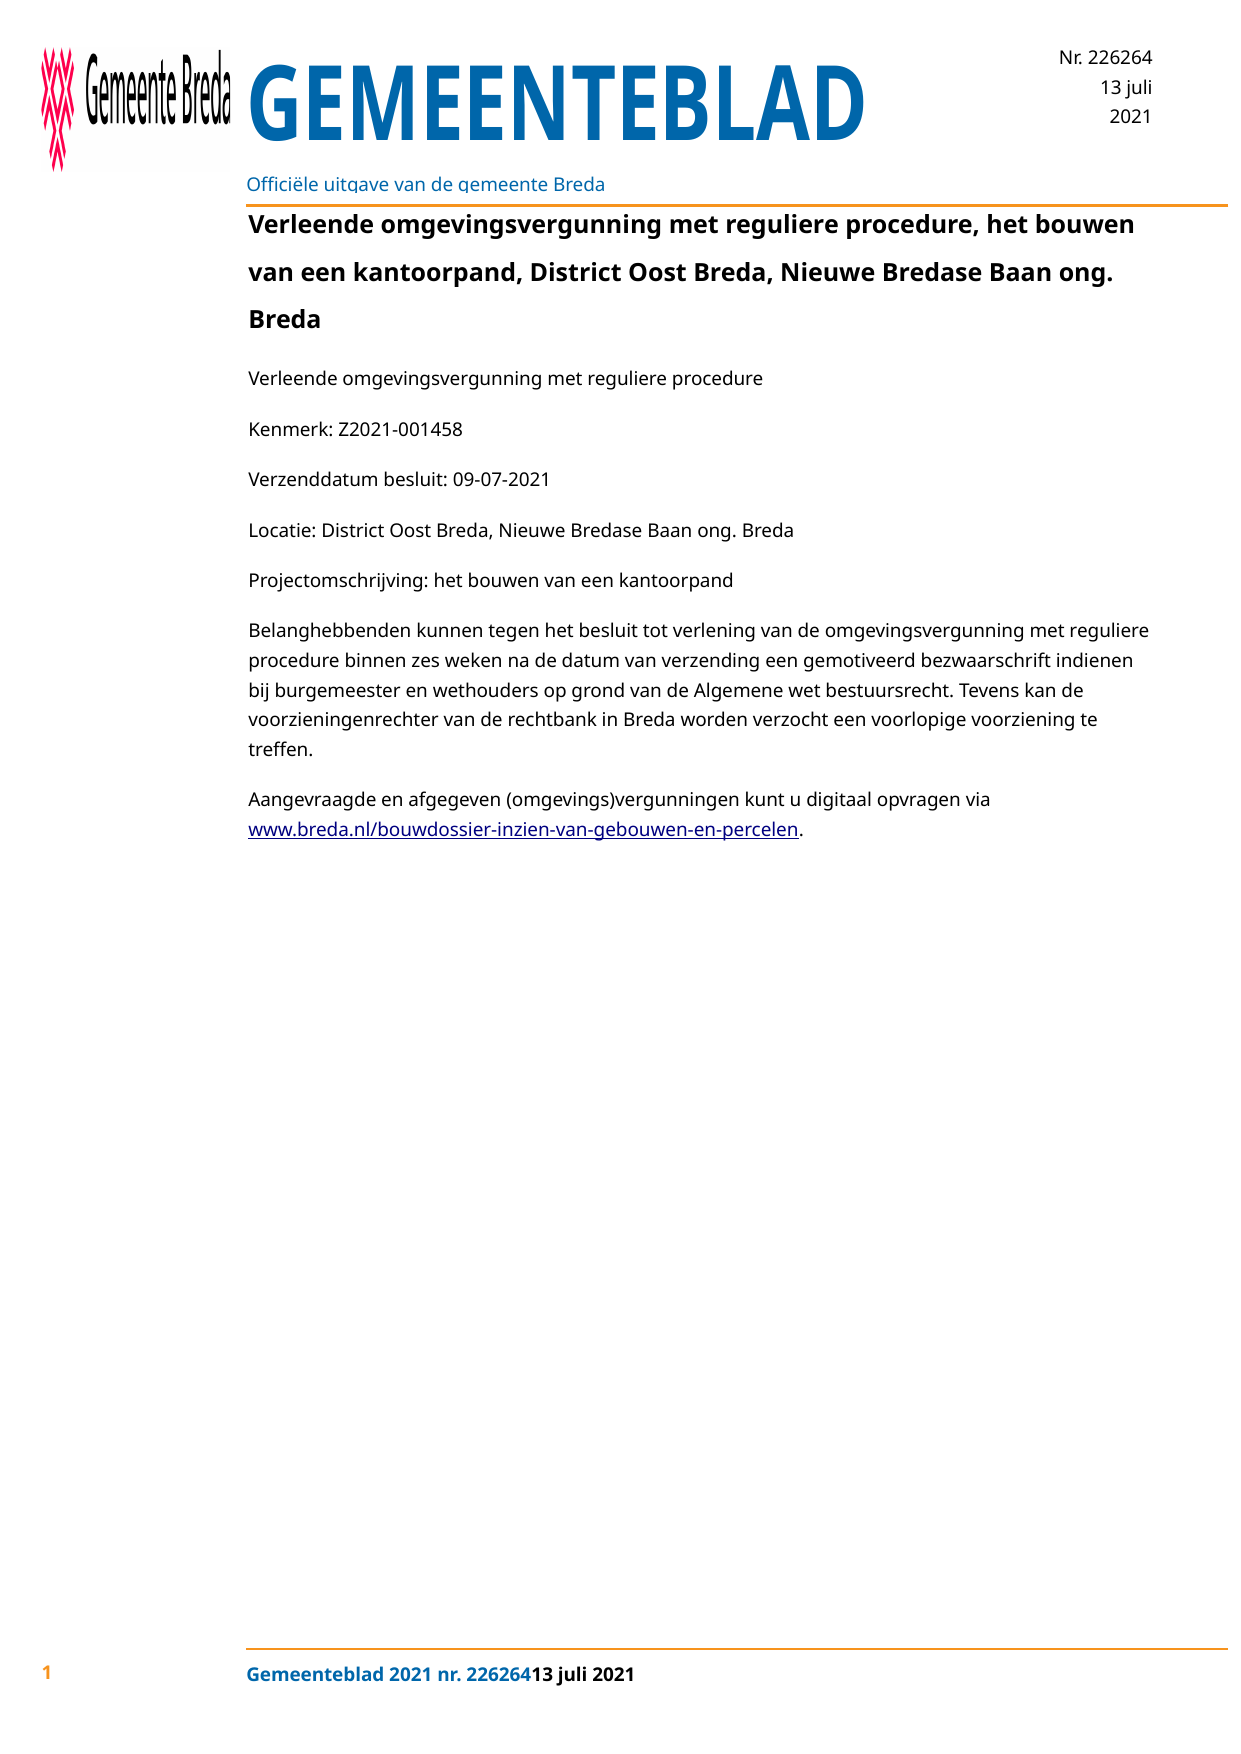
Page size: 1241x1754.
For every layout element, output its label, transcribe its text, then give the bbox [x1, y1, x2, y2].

text Belanghebbenden kunnen tegen het besluit tot verlening van de omgevingsvergunning met reguliere procedure binnen zes weken na de datum van verzending een gemotiveerd bezwaarschrift indienen bij burgemeester en wethouders op grond van de Algemene wet bestuursrecht. Tevens kan de voorzieningenrechter van de rechtbank in Breda worden verzocht een voorlopige voorziening te treffen. [248, 618, 1152, 762]
text Verleende omgevingsvergunning met reguliere procedure, het bouwen van een kantoorpand, District Oost Breda, Nieuwe Bredase Baan ong. Breda [248, 207, 1152, 336]
text Verzenddatum besluit: 09-07-2021 [248, 466, 1152, 492]
picture [41, 47, 231, 172]
text Locatie: District Oost Breda, Nieuwe Bredase Baan ong. Breda [248, 517, 1152, 542]
text Projectomschrijving: het bouwen van een kantoorpand [248, 567, 1152, 593]
text Kenmerk: Z2021-001458 [248, 416, 1152, 442]
text Verleende omgevingsvergunning met reguliere procedure [248, 366, 1152, 391]
text Aangevraagde en afgegeven (omgevings)vergunningen kunt u digitaal opvragen via www.breda.nl/bouwdossier-inzien-van-gebouwen-en-percelen. [248, 786, 1152, 842]
